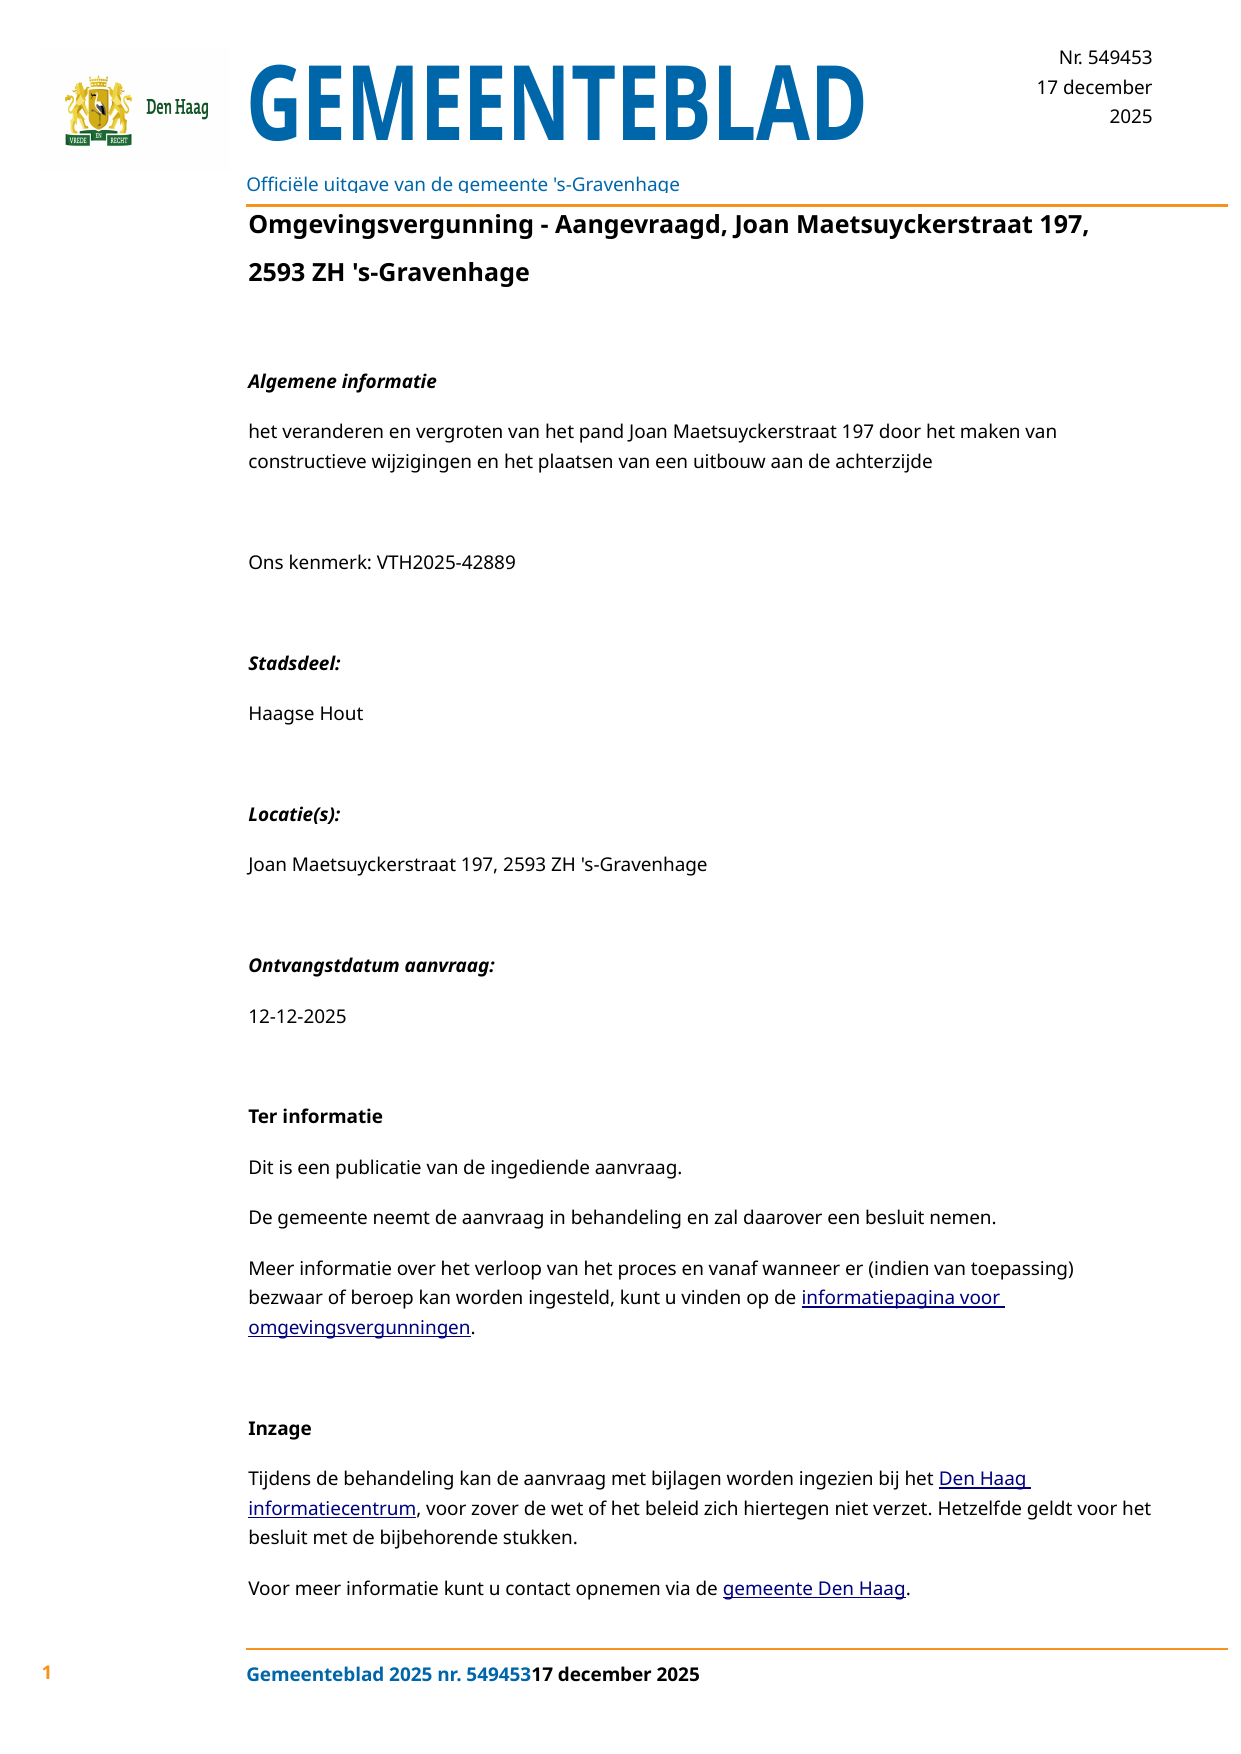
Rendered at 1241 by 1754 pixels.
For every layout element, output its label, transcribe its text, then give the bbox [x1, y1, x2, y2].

text 12-12-2025 [248, 1003, 1152, 1029]
text Voor meer informatie kunt u contact opnemen via de gemeente Den Haag. [248, 1575, 1152, 1601]
text Inzage [248, 1415, 1152, 1441]
text Algemene informatie [248, 368, 1152, 394]
text Locatie(s): [248, 801, 1152, 827]
text De gemeente neemt de aanvraag in behandeling en zal daarover een besluit nemen. [248, 1204, 1152, 1230]
text Ter informatie [248, 1104, 1152, 1129]
text Omgevingsvergunning - Aangevraagd, Joan Maetsuyckerstraat 197, 2593 ZH 's-Gravenhage [248, 207, 1152, 288]
text Stadsdeel: [248, 650, 1152, 676]
picture [41, 47, 231, 172]
text Haagse Hout [248, 700, 1152, 726]
text Joan Maetsuyckerstraat 197, 2593 ZH 's-Gravenhage [248, 852, 1152, 877]
text Tijdens de behandeling kan de aanvraag met bijlagen worden ingezien bij het Den Haag informatiecentrum, voor zover de wet of het beleid zich hiertegen niet verzet. Hetzelfde geldt voor het besluit met de bijbehorende stukken. [248, 1465, 1152, 1550]
text Meer informatie over het verloop van het proces en vanaf wanneer er (indien van toepassing) bezwaar of beroep kan worden ingesteld, kunt u vinden op de informatiepagina voor omgevingsvergunningen. [248, 1255, 1152, 1340]
text Ontvangstdatum aanvraag: [248, 952, 1152, 978]
text Dit is een publicatie van de ingediende aanvraag. [248, 1154, 1152, 1180]
text het veranderen en vergroten van het pand Joan Maetsuyckerstraat 197 door het maken van constructieve wijzigingen en het plaatsen van een uitbouw aan de achterzijde [248, 419, 1152, 474]
text Ons kenmerk: VTH2025-42889 [248, 549, 1152, 575]
